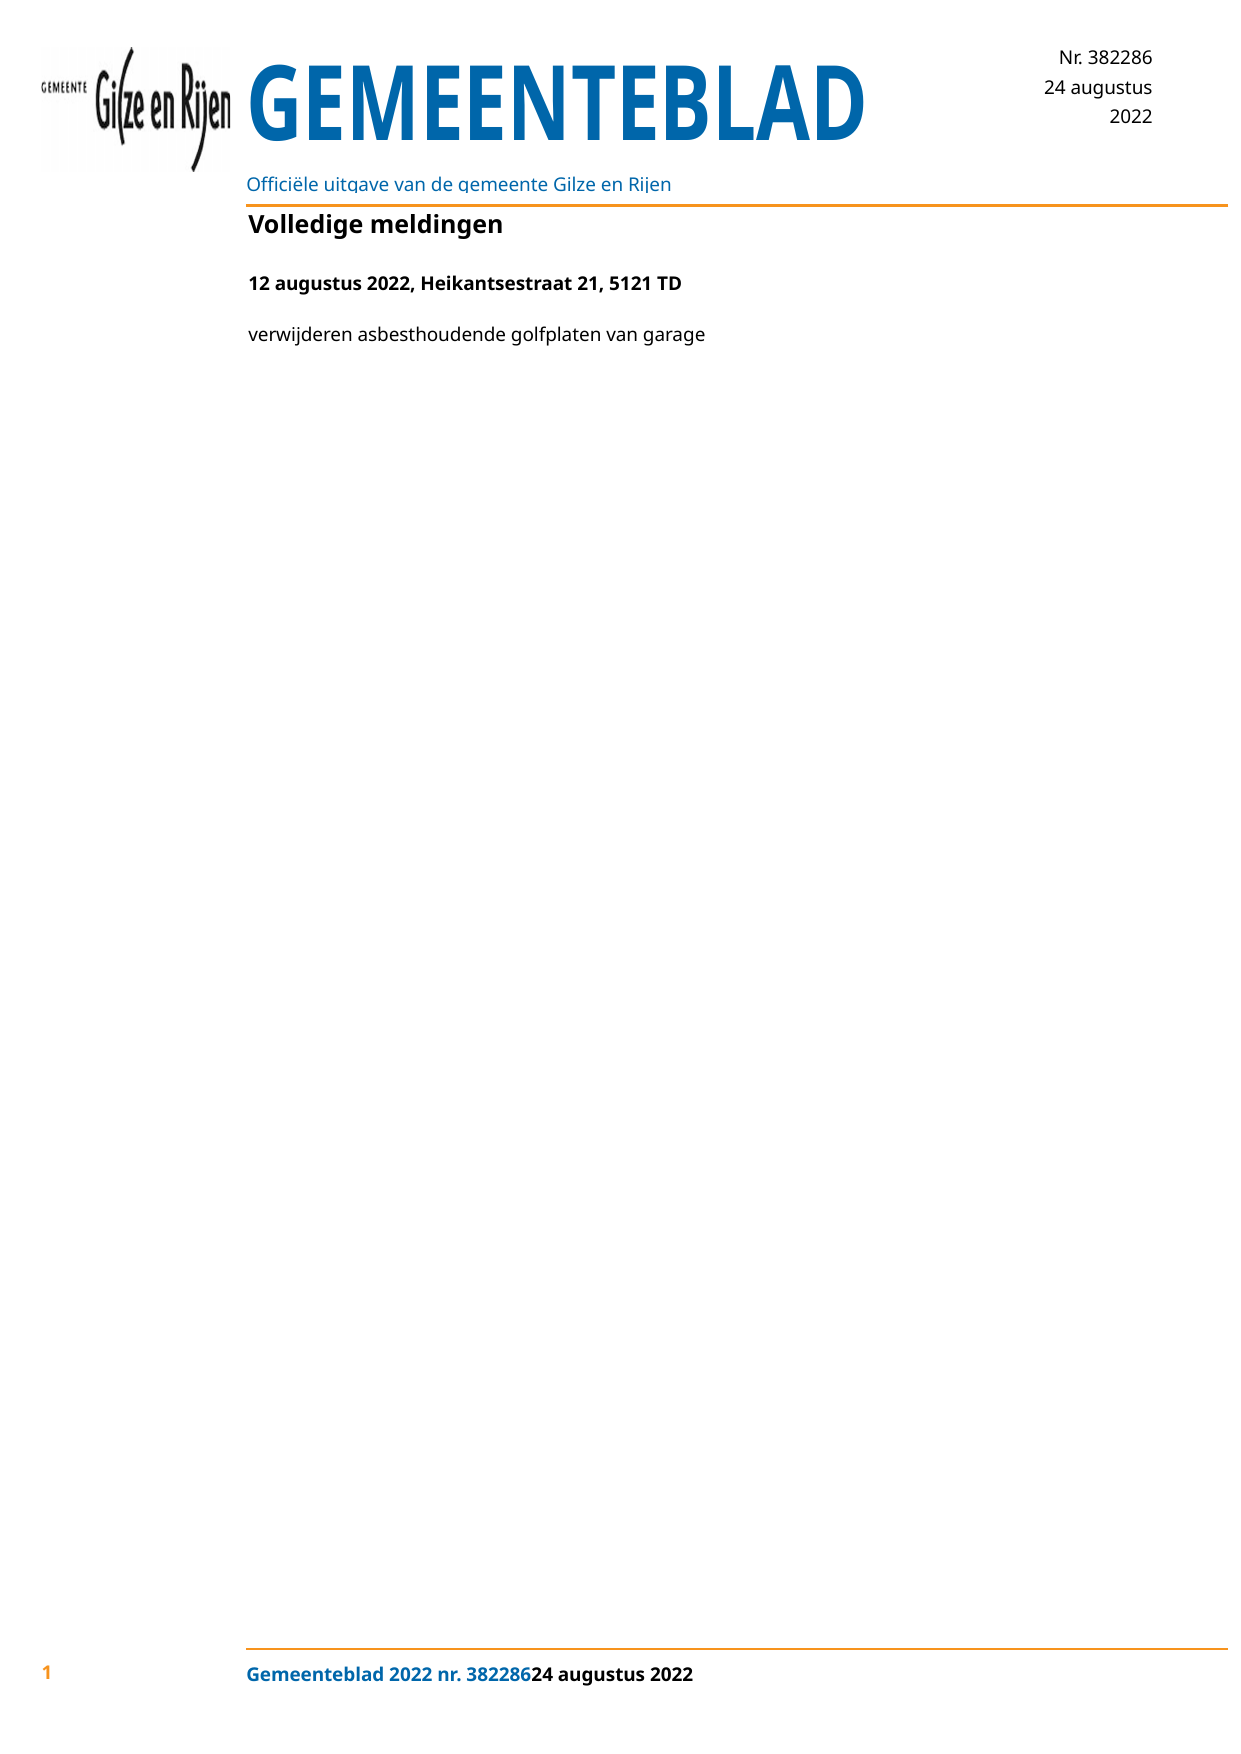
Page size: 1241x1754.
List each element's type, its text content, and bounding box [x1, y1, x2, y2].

picture [41, 47, 231, 172]
text 12 augustus 2022, Heikantsestraat 21, 5121 TD [248, 270, 1152, 296]
text verwijderen asbesthoudende golfplaten van garage [248, 321, 1152, 346]
text Volledige meldingen [248, 207, 1152, 241]
